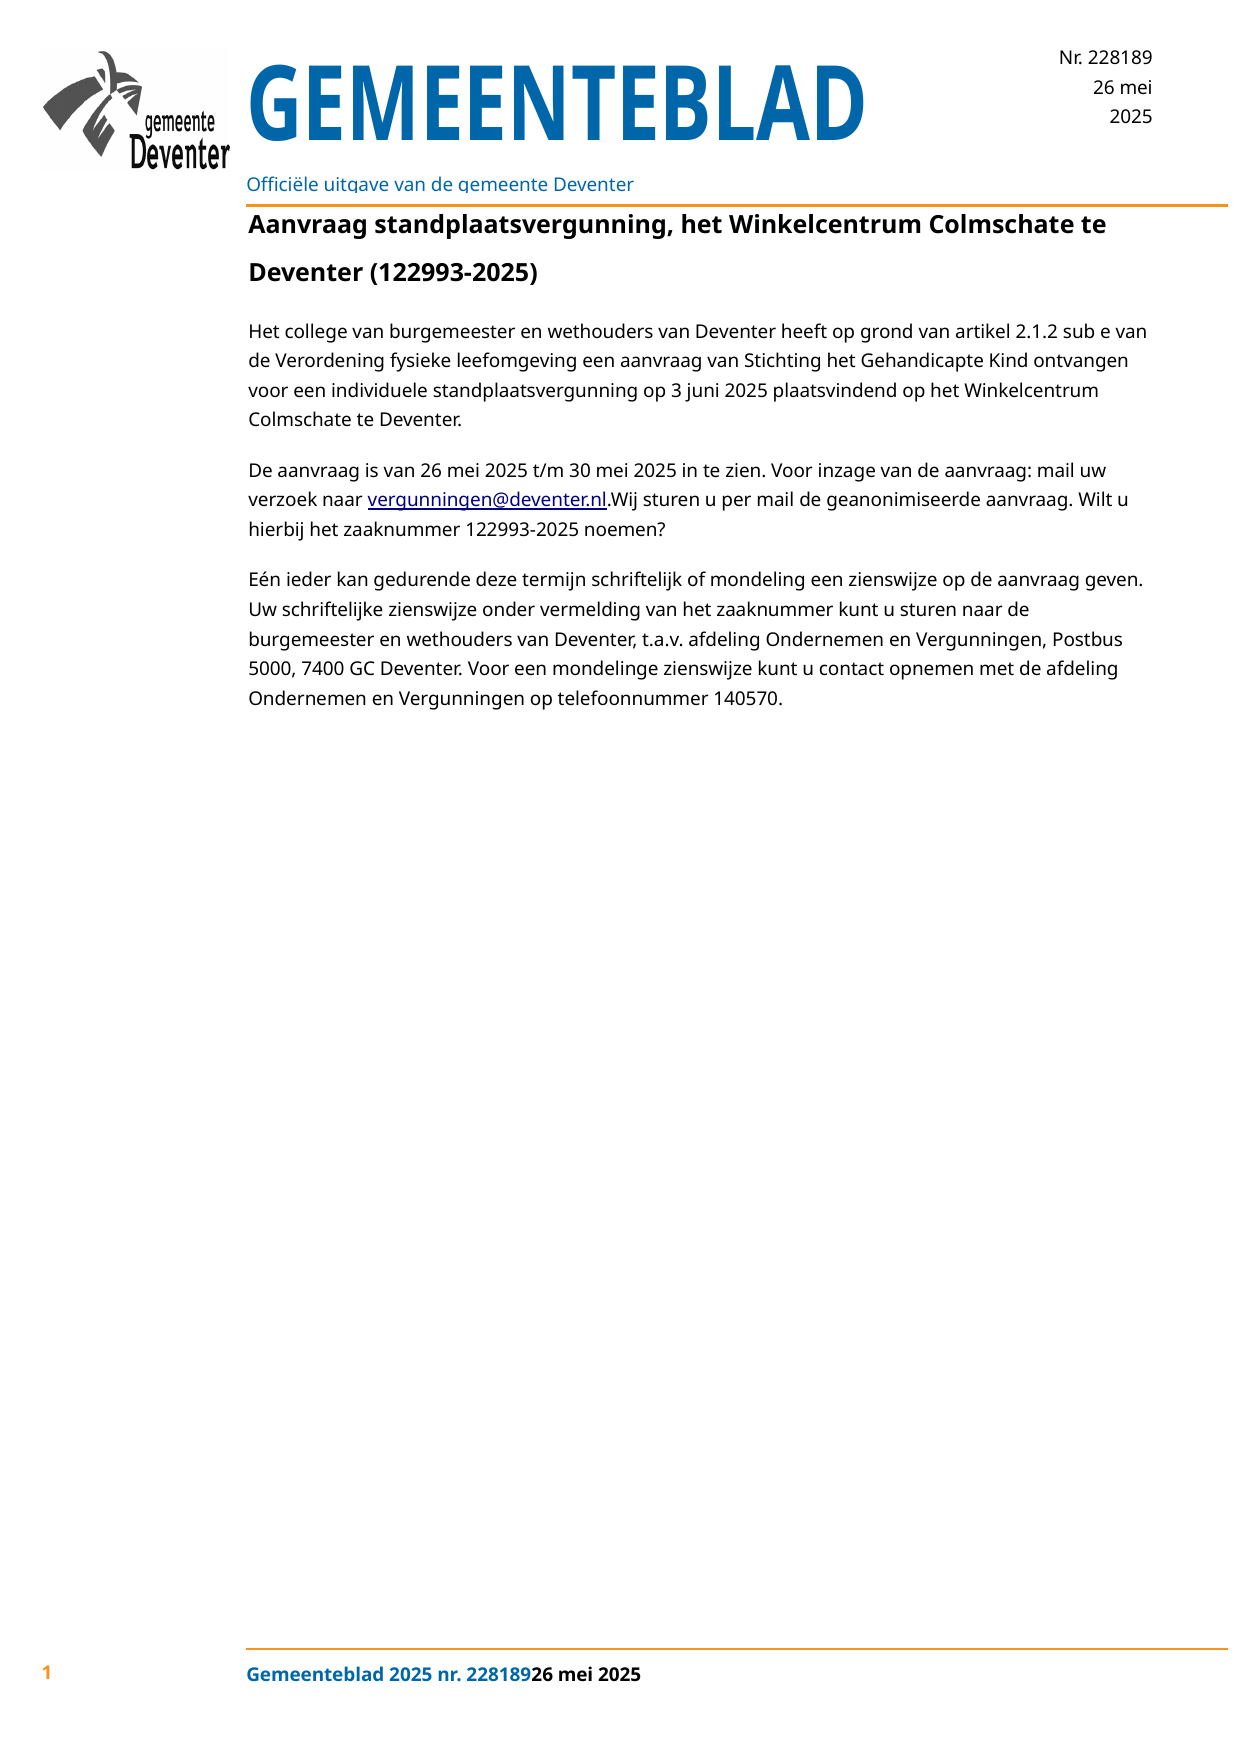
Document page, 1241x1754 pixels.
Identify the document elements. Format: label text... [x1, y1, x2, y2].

text Eén ieder kan gedurende deze termijn schriftelijk of mondeling een zienswijze op de aanvraag geven. Uw schriftelijke zienswijze onder vermelding van het zaaknummer kunt u sturen naar de burgemeester en wethouders van Deventer, t.a.v. afdeling Ondernemen en Vergunningen, Postbus 5000, 7400 GC Deventer. Voor een mondelinge zienswijze kunt u contact opnemen met de afdeling Ondernemen en Vergunningen op telefoonnummer 140570. [248, 567, 1152, 711]
text Aanvraag standplaatsvergunning, het Winkelcentrum Colmschate te Deventer (122993-2025) [248, 207, 1152, 288]
picture [41, 47, 231, 172]
text Het college van burgemeester en wethouders van Deventer heeft op grond van artikel 2.1.2 sub e van de Verordening fysieke leefomgeving een aanvraag van Stichting het Gehandicapte Kind ontvangen voor een individuele standplaatsvergunning op 3 juni 2025 plaatsvindend op het Winkelcentrum Colmschate te Deventer. [248, 318, 1152, 432]
text De aanvraag is van 26 mei 2025 t/m 30 mei 2025 in te zien. Voor inzage van de aanvraag: mail uw verzoek naar vergunningen@deventer.nl.Wij sturen u per mail de geanonimiseerde aanvraag. Wilt u hierbij het zaaknummer 122993-2025 noemen? [248, 457, 1152, 542]
